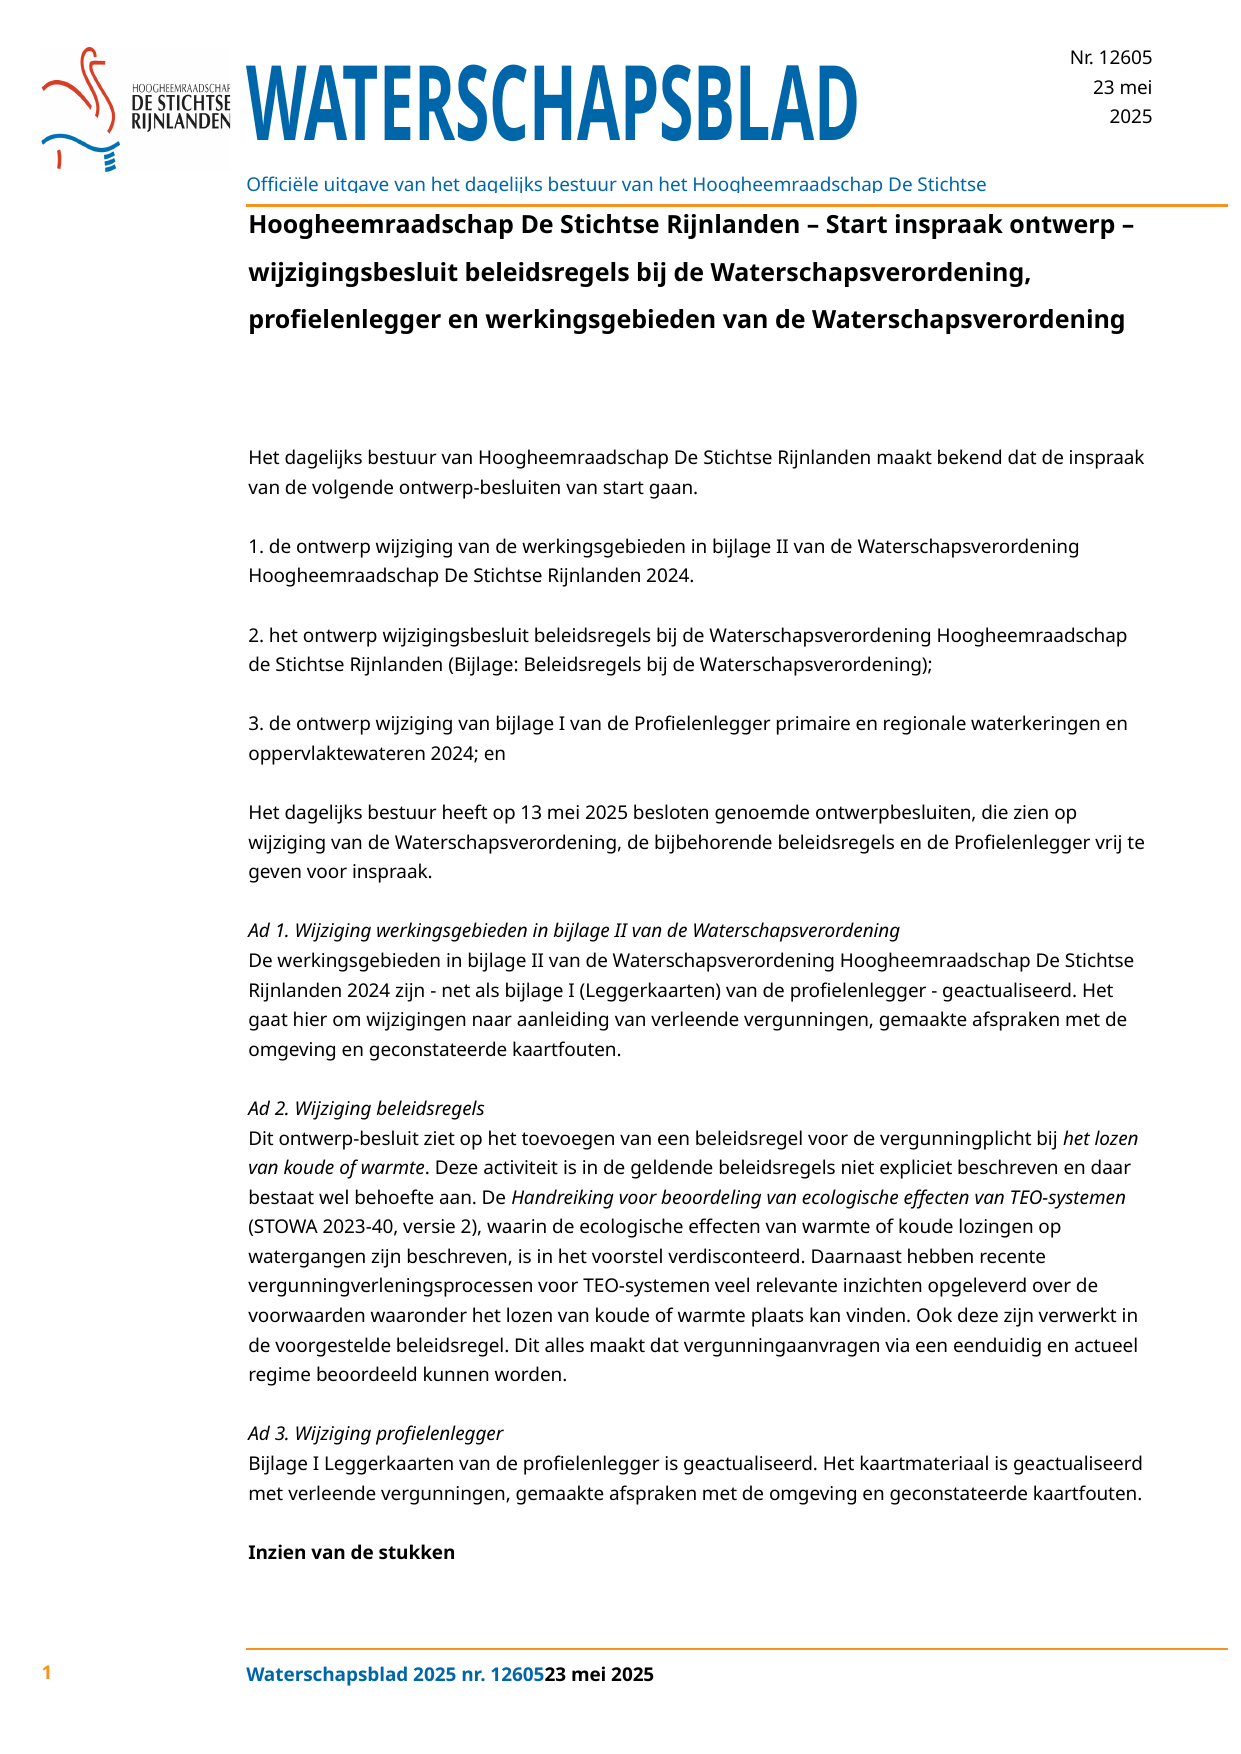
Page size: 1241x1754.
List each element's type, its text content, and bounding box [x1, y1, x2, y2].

text 1. de ontwerp wijziging van de werkingsgebieden in bijlage II van de Waterschapsverordening Hoogheemraadschap De Stichtse Rijnlanden 2024. [248, 533, 1152, 588]
text 3. de ontwerp wijziging van bijlage I van de Profielenlegger primaire en regionale waterkeringen en oppervlaktewateren 2024; en [248, 711, 1152, 766]
text Bijlage I Leggerkaarten van de profielenlegger is geactualiseerd. Het kaartmateriaal is geactualiseerd met verleende vergunningen, gemaakte afspraken met de omgeving en geconstateerde kaartfouten. [248, 1450, 1152, 1506]
text Inzien van de stukken [248, 1539, 1152, 1565]
text 2. het ontwerp wijzigingsbesluit beleidsregels bij de Waterschapsverordening Hoogheemraadschap de Stichtse Rijnlanden (Bijlage: Beleidsregels bij de Waterschapsverordening); [248, 622, 1152, 677]
text Dit ontwerp-besluit ziet op het toevoegen van een beleidsregel voor de vergunningplicht bij het lozen van koude of warmte. Deze activiteit is in de geldende beleidsregels niet expliciet beschreven en daar bestaat wel behoefte aan. De Handreiking voor beoordeling van ecologische effecten van TEO-systemen (STOWA 2023-40, versie 2), waarin de ecologische effecten van warmte of koude lozingen op watergangen zijn beschreven, is in het voorstel verdisconteerd. Daarnaast hebben recente vergunningverleningsprocessen voor TEO-systemen veel relevante inzichten opgeleverd over de voorwaarden waaronder het lozen van koude of warmte plaats kan vinden. Ook deze zijn verwerkt in de voorgestelde beleidsregel. Dit alles maakt dat vergunningaanvragen via een eenduidig en actueel regime beoordeeld kunnen worden. [248, 1125, 1152, 1387]
text Hoogheemraadschap De Stichtse Rijnlanden – Start inspraak ontwerp – wijzigingsbesluit beleidsregels bij de Waterschapsverordening, profielenlegger en werkingsgebieden van de Waterschapsverordening [248, 207, 1152, 336]
text Het dagelijks bestuur van Hoogheemraadschap De Stichtse Rijnlanden maakt bekend dat de inspraak van de volgende ontwerp-besluiten van start gaan. [248, 444, 1152, 500]
picture [41, 47, 231, 172]
text Ad 1. Wijziging werkingsgebieden in bijlage II van de Waterschapsverordening [248, 918, 1152, 943]
text De werkingsgebieden in bijlage II van de Waterschapsverordening Hoogheemraadschap De Stichtse Rijnlanden 2024 zijn - net als bijlage I (Leggerkaarten) van de profielenlegger - geactualiseerd. Het gaat hier om wijzigingen naar aanleiding van verleende vergunningen, gemaakte afspraken met de omgeving en geconstateerde kaartfouten. [248, 947, 1152, 1062]
text Het dagelijks bestuur heeft op 13 mei 2025 besloten genoemde ontwerpbesluiten, die zien op wijziging van de Waterschapsverordening, de bijbehorende beleidsregels en de Profielenlegger vrij te geven voor inspraak. [248, 799, 1152, 884]
text Ad 2. Wijziging beleidsregels [248, 1095, 1152, 1121]
text Ad 3. Wijziging profielenlegger [248, 1421, 1152, 1446]
